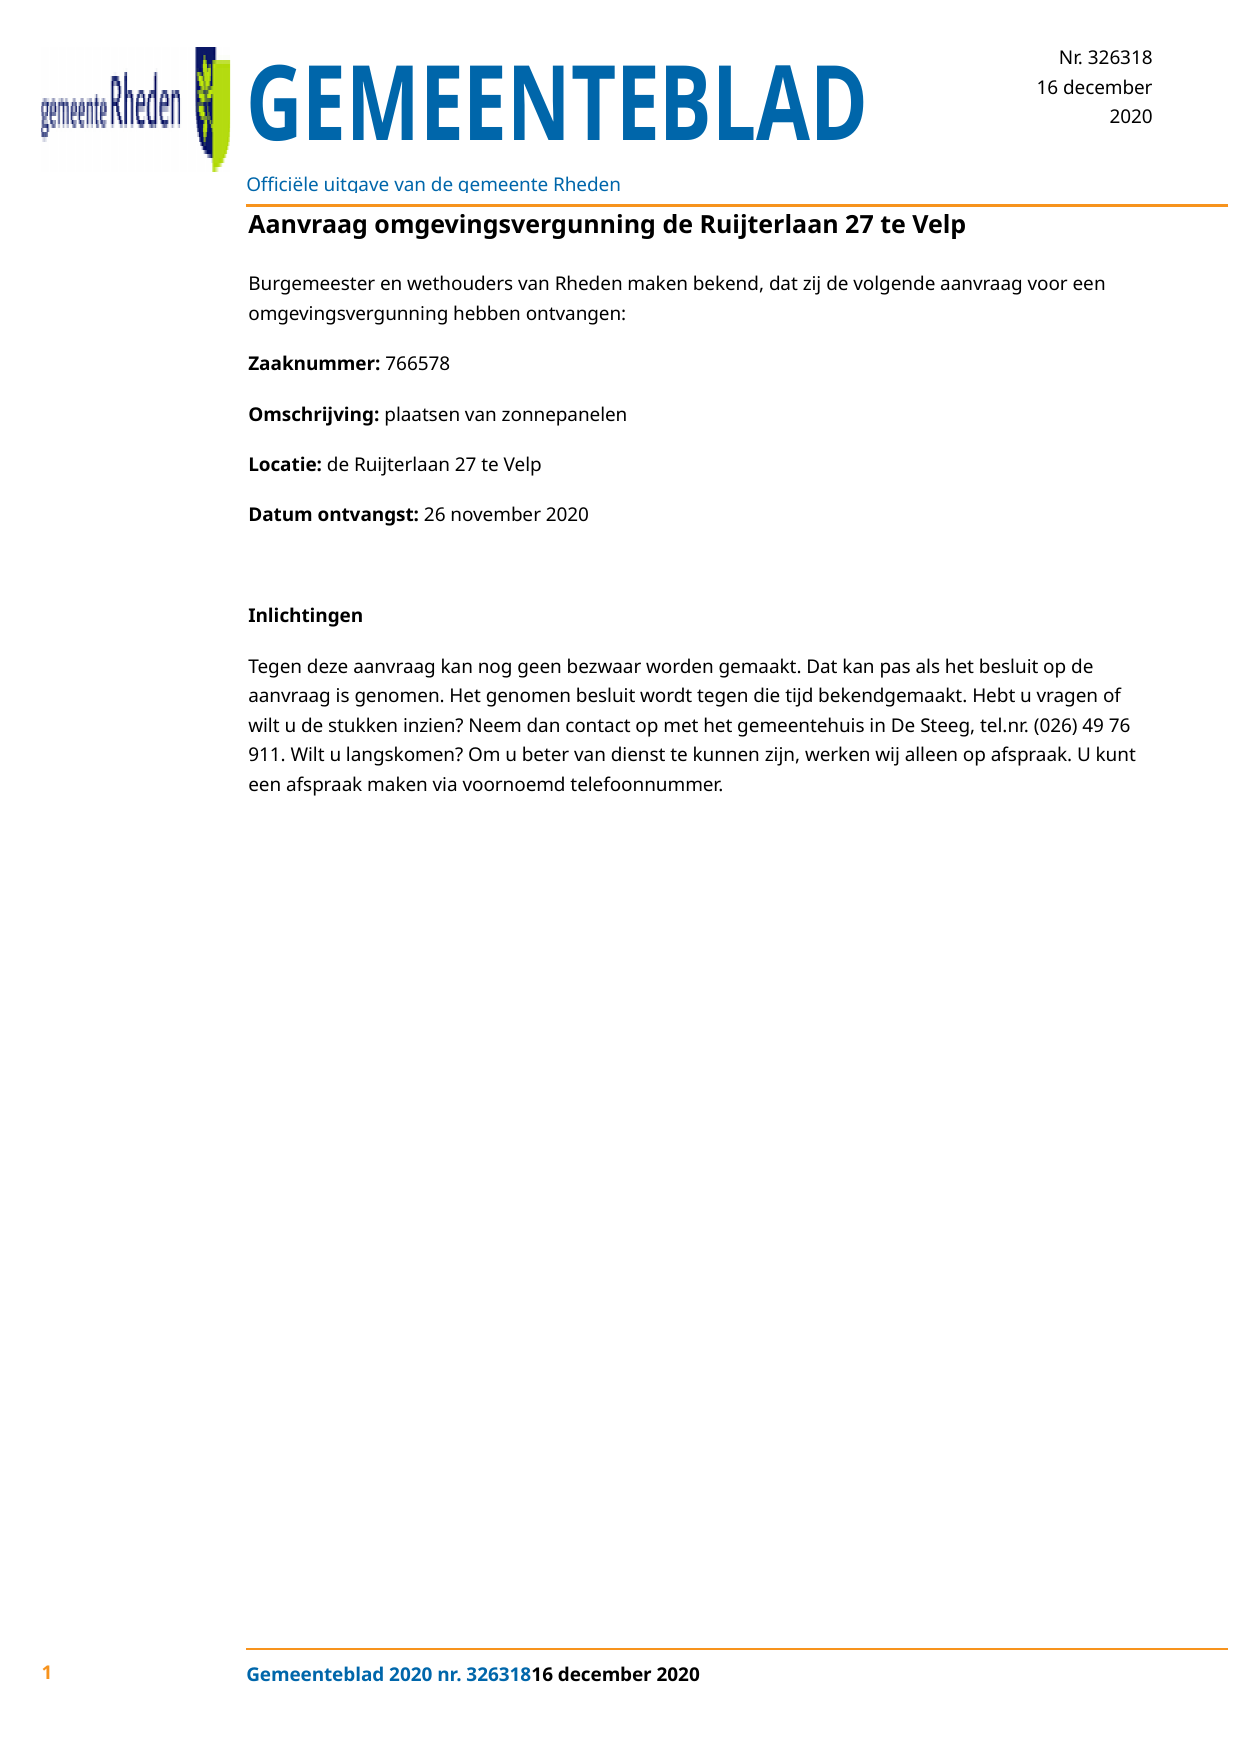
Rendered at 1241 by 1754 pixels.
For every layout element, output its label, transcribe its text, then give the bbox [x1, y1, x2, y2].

text Locatie: de Ruijterlaan 27 te Velp [248, 451, 1152, 477]
text Tegen deze aanvraag kan nog geen bezwaar worden gemaakt. Dat kan pas als het besluit op de aanvraag is genomen. Het genomen besluit wordt tegen die tijd bekendgemaakt. Hebt u vragen of wilt u de stukken inzien? Neem dan contact op met het gemeentehuis in De Steeg, tel.nr. (026) 49 76 911. Wilt u langskomen? Om u beter van dienst te kunnen zijn, werken wij alleen op afspraak. U kunt een afspraak maken via voornoemd telefoonnummer. [248, 653, 1152, 797]
text Datum ontvangst: 26 november 2020 [248, 502, 1152, 527]
picture [41, 47, 231, 172]
text Zaaknummer: 766578 [248, 350, 1152, 376]
text Inlichtingen [248, 602, 1152, 628]
text Aanvraag omgevingsvergunning de Ruijterlaan 27 te Velp [248, 207, 1152, 241]
text Burgemeester en wethouders van Rheden maken bekend, dat zij de volgende aanvraag voor een omgevingsvergunning hebben ontvangen: [248, 270, 1152, 326]
text Omschrijving: plaatsen van zonnepanelen [248, 401, 1152, 426]
